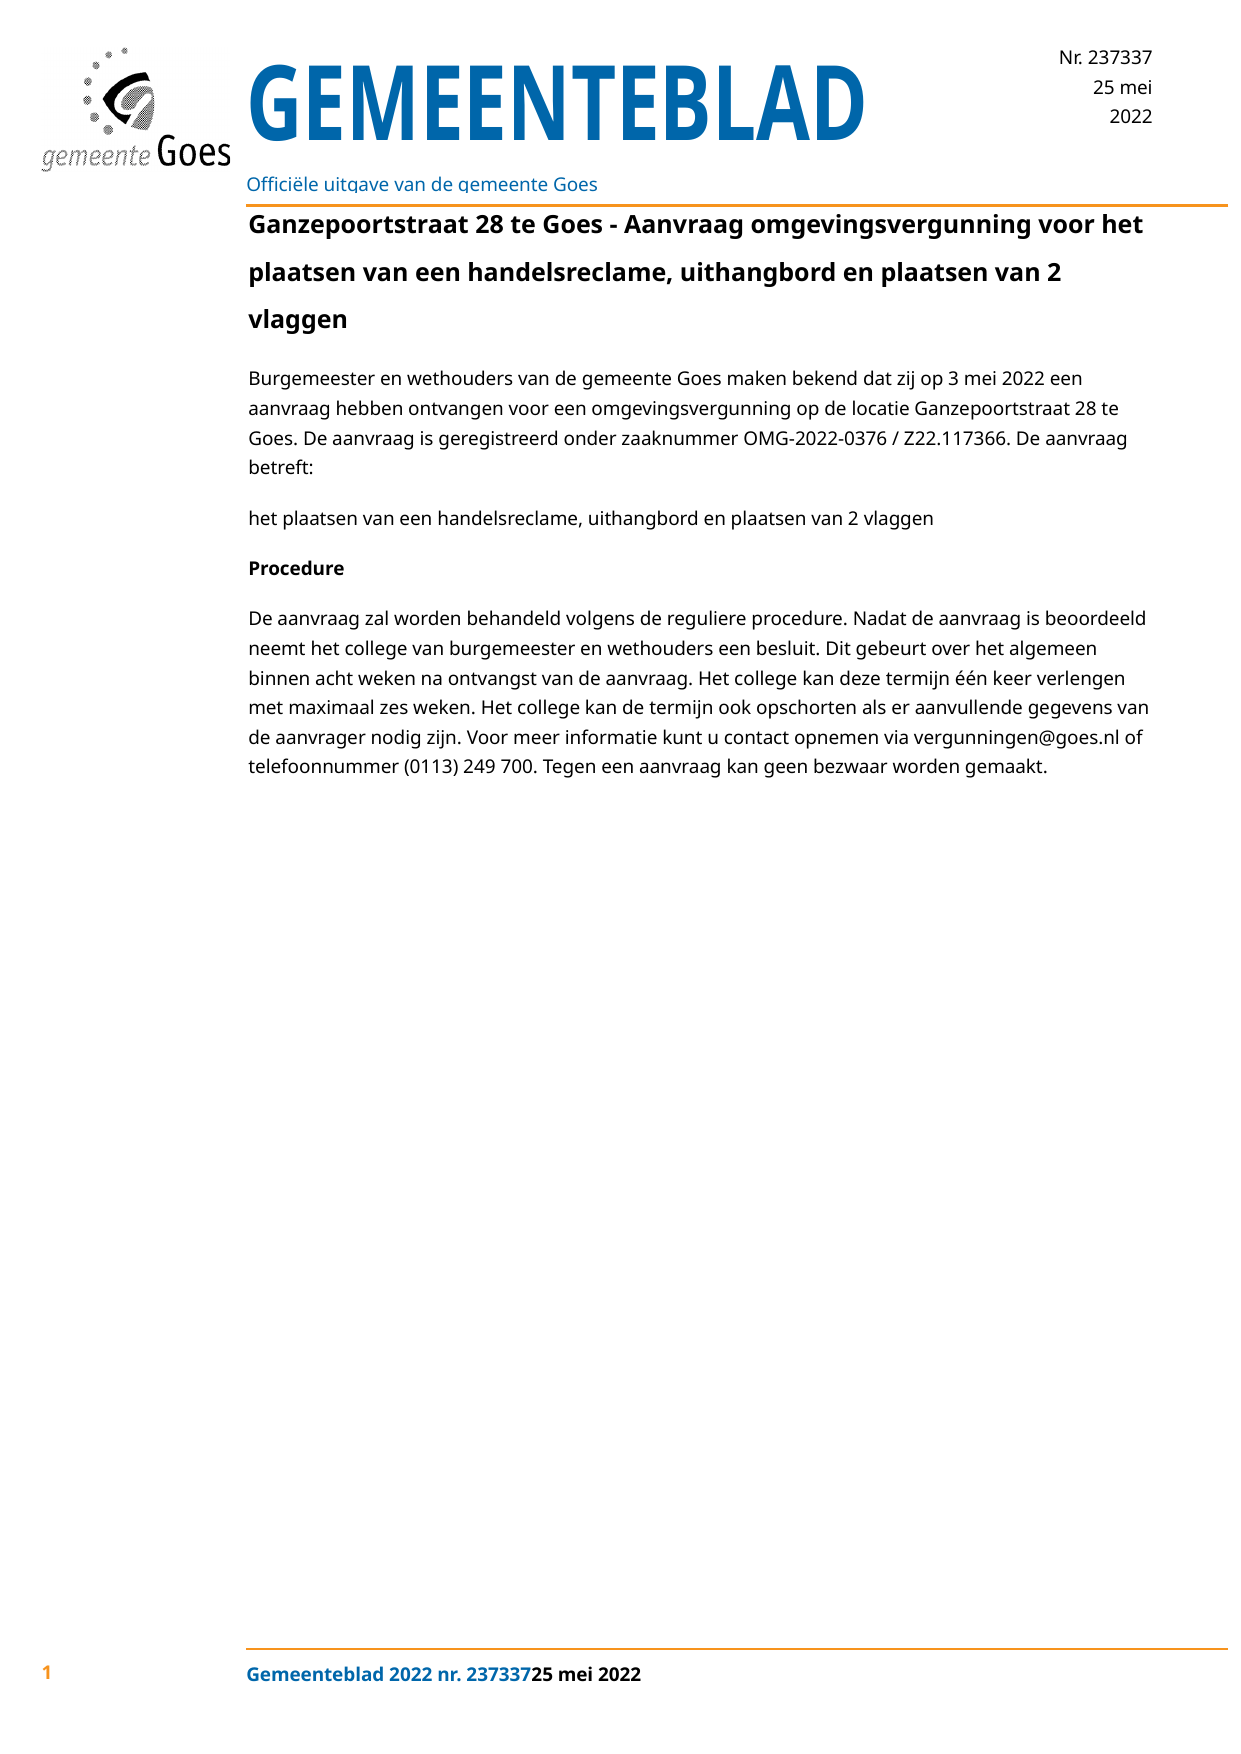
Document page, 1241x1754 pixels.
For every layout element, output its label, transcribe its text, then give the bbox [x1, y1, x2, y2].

text De aanvraag zal worden behandeld volgens de reguliere procedure. Nadat de aanvraag is beoordeeld neemt het college van burgemeester en wethouders een besluit. Dit gebeurt over het algemeen binnen acht weken na ontvangst van de aanvraag. Het college kan deze termijn één keer verlengen met maximaal zes weken. Het college kan de termijn ook opschorten als er aanvullende gegevens van de aanvrager nodig zijn. Voor meer informatie kunt u contact opnemen via vergunningen@goes.nl of telefoonnummer (0113) 249 700. Tegen een aanvraag kan geen bezwaar worden gemaakt. [248, 606, 1152, 779]
text Ganzepoortstraat 28 te Goes - Aanvraag omgevingsvergunning voor het plaatsen van een handelsreclame, uithangbord en plaatsen van 2 vlaggen [248, 207, 1152, 336]
picture [41, 47, 231, 172]
text Burgemeester en wethouders van de gemeente Goes maken bekend dat zij op 3 mei 2022 een aanvraag hebben ontvangen voor een omgevingsvergunning op de locatie Ganzepoortstraat 28 te Goes. De aanvraag is geregistreerd onder zaaknummer OMG-2022-0376 / Z22.117366. De aanvraag betreft: [248, 366, 1152, 480]
text Procedure [248, 555, 1152, 581]
text het plaatsen van een handelsreclame, uithangbord en plaatsen van 2 vlaggen [248, 505, 1152, 530]
